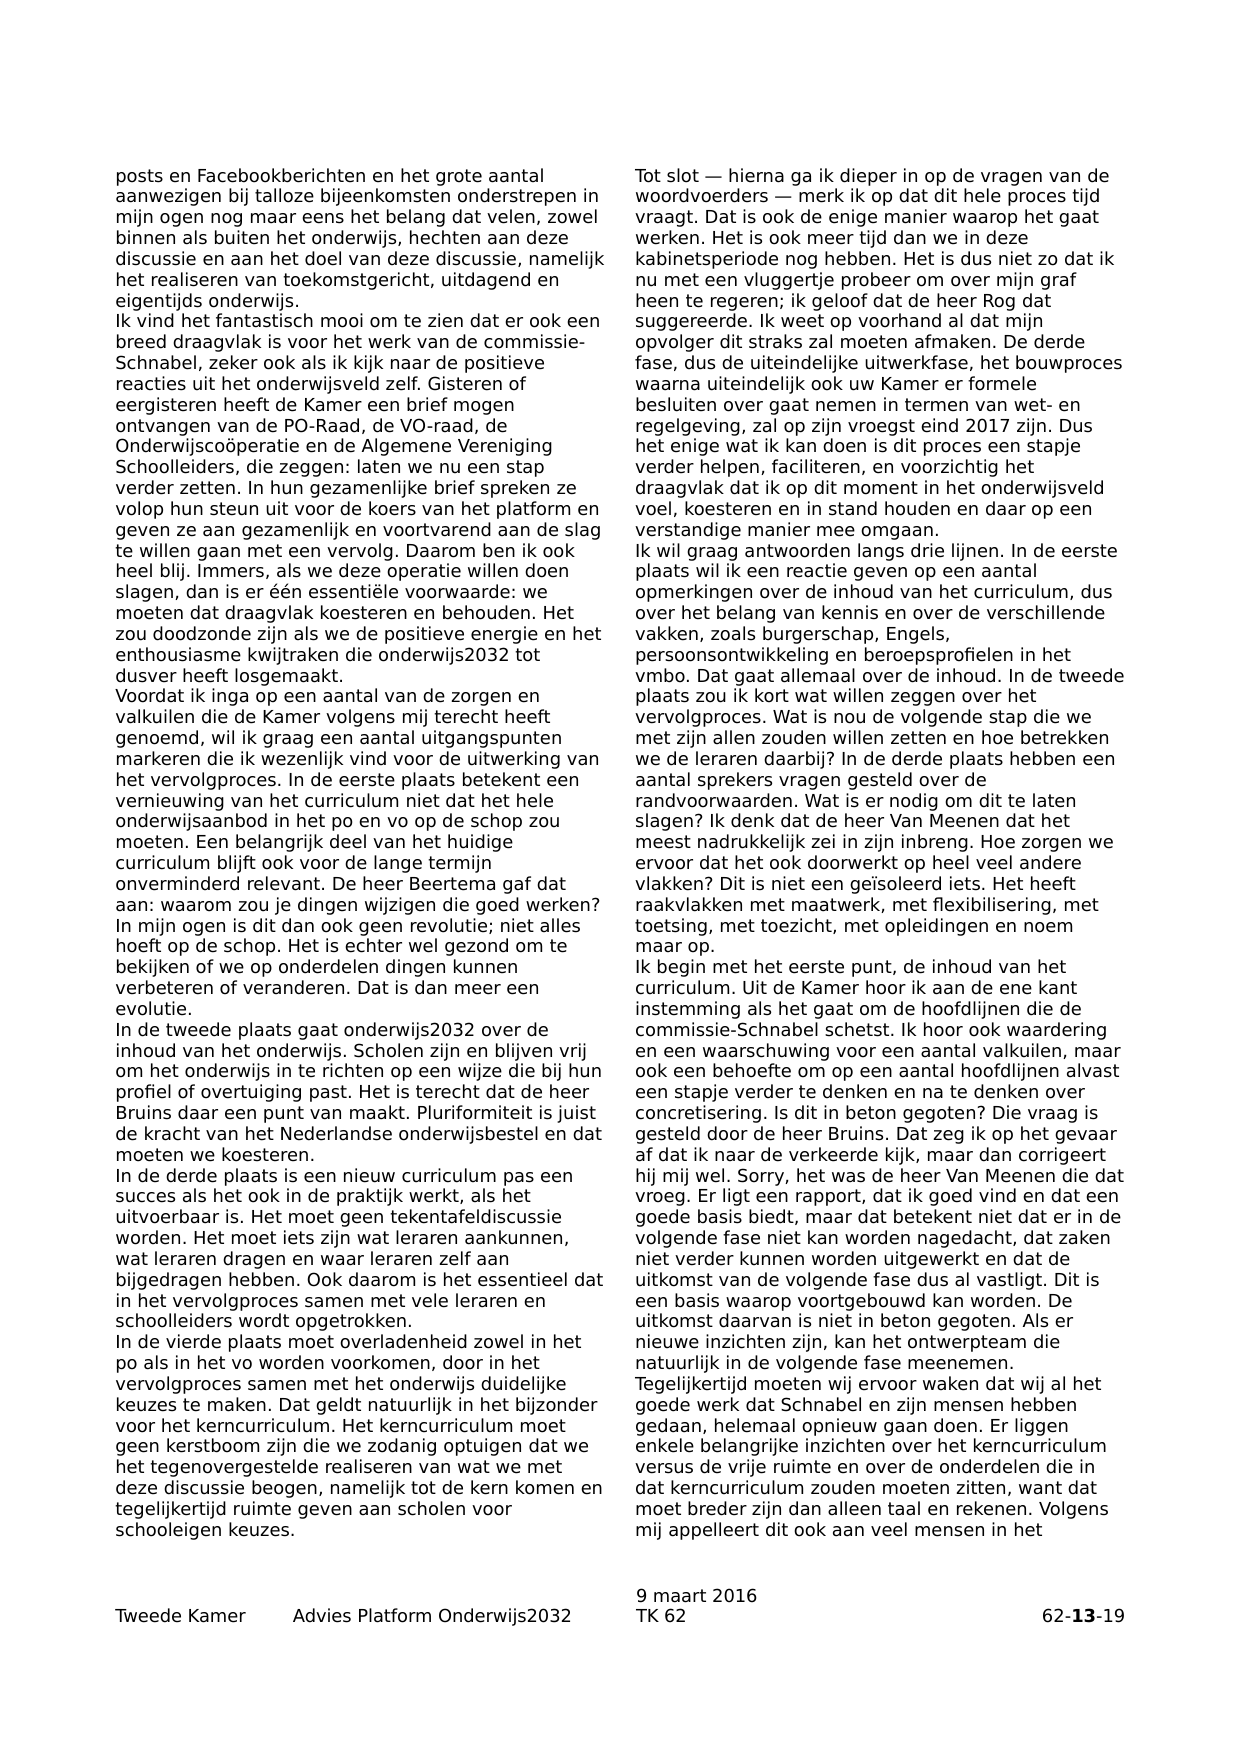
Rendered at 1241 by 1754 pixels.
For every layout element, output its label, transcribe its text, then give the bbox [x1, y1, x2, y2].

text In de vierde plaats moet overladenheid zowel in het po als in het vo worden voorkomen, door in het vervolgproces samen met het onderwijs duidelijke keuzes te maken. Dat geldt natuurlijk in het bijzonder voor het kerncurriculum. Het kerncurriculum moet geen kerstboom zijn die we zodanig optuigen dat we het tegenovergestelde realiseren van wat we met deze discussie beogen, namelijk tot de kern komen en tegelijkertijd ruimte geven aan scholen voor schooleigen keuzes. [115, 1332, 605, 1540]
text Ik wil graag antwoorden langs drie lijnen. In de eerste plaats wil ik een reactie geven op een aantal opmerkingen over de inhoud van het curriculum, dus over het belang van kennis en over de verschillende vakken, zoals burgerschap, Engels, persoonsontwikkeling en beroepsprofielen in het vmbo. Dat gaat allemaal over de inhoud. In de tweede plaats zou ik kort wat willen zeggen over het vervolgproces. Wat is nou de volgende stap die we met zijn allen zouden willen zetten en hoe betrekken we de leraren daarbij? In de derde plaats hebben een aantal sprekers vragen gesteld over de randvoorwaarden. Wat is er nodig om dit te laten slagen? Ik denk dat de heer Van Meenen dat het meest nadrukkelijk zei in zijn inbreng. Hoe zorgen we ervoor dat het ook doorwerkt op heel veel andere vlakken? Dit is niet een geïsoleerd iets. Het heeft raakvlakken met maatwerk, met flexibilisering, met toetsing, met toezicht, met opleidingen en noem maar op. [635, 540, 1125, 957]
text Tot slot — hierna ga ik dieper in op de vragen van de woordvoerders — merk ik op dat dit hele proces tijd vraagt. Dat is ook de enige manier waarop het gaat werken. Het is ook meer tijd dan we in deze kabinetsperiode nog hebben. Het is dus niet zo dat ik nu met een vluggertje probeer om over mijn graf heen te regeren; ik geloof dat de heer Rog dat suggereerde. Ik weet op voorhand al dat mijn opvolger dit straks zal moeten afmaken. De derde fase, dus de uiteindelijke uitwerkfase, het bouwproces waarna uiteindelijk ook uw Kamer er formele besluiten over gaat nemen in termen van wet- en regelgeving, zal op zijn vroegst eind 2017 zijn. Dus het enige wat ik kan doen is dit proces een stapje verder helpen, faciliteren, en voorzichtig het draagvlak dat ik op dit moment in het onderwijsveld voel, koesteren en in stand houden en daar op een verstandige manier mee omgaan. [635, 165, 1125, 540]
text Ik vind het fantastisch mooi om te zien dat er ook een breed draagvlak is voor het werk van de commissie-Schnabel, zeker ook als ik kijk naar de positieve reacties uit het onderwijsveld zelf. Gisteren of eergisteren heeft de Kamer een brief mogen ontvangen van de PO-Raad, de VO-raad, de Onderwijscoöperatie en de Algemene Vereniging Schoolleiders, die zeggen: laten we nu een stap verder zetten. In hun gezamenlijke brief spreken ze volop hun steun uit voor de koers van het platform en geven ze aan gezamenlijk en voortvarend aan de slag te willen gaan met een vervolg. Daarom ben ik ook heel blij. Immers, als we deze operatie willen doen slagen, dan is er één essentiële voorwaarde: we moeten dat draagvlak koesteren en behouden. Het zou doodzonde zijn als we de positieve energie en het enthousiasme kwijtraken die onderwijs2032 tot dusver heeft losgemaakt. [115, 311, 605, 686]
text Ik begin met het eerste punt, de inhoud van het curriculum. Uit de Kamer hoor ik aan de ene kant instemming als het gaat om de hoofdlijnen die de commissie-Schnabel schetst. Ik hoor ook waardering en een waarschuwing voor een aantal valkuilen, maar ook een behoefte om op een aantal hoofdlijnen alvast een stapje verder te denken en na te denken over concretisering. Is dit in beton gegoten? Die vraag is gesteld door de heer Bruins. Dat zeg ik op het gevaar af dat ik naar de verkeerde kijk, maar dan corrigeert hij mij wel. Sorry, het was de heer Van Meenen die dat vroeg. Er ligt een rapport, dat ik goed vind en dat een goede basis biedt, maar dat betekent niet dat er in de volgende fase niet kan worden nagedacht, dat zaken niet verder kunnen worden uitgewerkt en dat de uitkomst van de volgende fase dus al vastligt. Dit is een basis waarop voortgebouwd kan worden. De uitkomst daarvan is niet in beton gegoten. Als er nieuwe inzichten zijn, kan het ontwerpteam die natuurlijk in de volgende fase meenemen. Tegelijkertijd moeten wij ervoor waken dat wij al het goede werk dat Schnabel en zijn mensen hebben gedaan, helemaal opnieuw gaan doen. Er liggen enkele belangrijke inzichten over het kerncurriculum versus de vrije ruimte en over de onderdelen die in dat kerncurriculum zouden moeten zitten, want dat moet breder zijn dan alleen taal en rekenen. Volgens mij appelleert dit ook aan veel mensen in het [635, 957, 1125, 1540]
text Voordat ik inga op een aantal van de zorgen en valkuilen die de Kamer volgens mij terecht heeft genoemd, wil ik graag een aantal uitgangspunten markeren die ik wezenlijk vind voor de uitwerking van het vervolgproces. In de eerste plaats betekent een vernieuwing van het curriculum niet dat het hele onderwijsaanbod in het po en vo op de schop zou moeten. Een belangrijk deel van het huidige curriculum blijft ook voor de lange termijn onverminderd relevant. De heer Beertema gaf dat aan: waarom zou je dingen wijzigen die goed werken? In mijn ogen is dit dan ook geen revolutie; niet alles hoeft op de schop. Het is echter wel gezond om te bekijken of we op onderdelen dingen kunnen verbeteren of veranderen. Dat is dan meer een evolutie. [115, 686, 605, 1019]
text In de derde plaats is een nieuw curriculum pas een succes als het ook in de praktijk werkt, als het uitvoerbaar is. Het moet geen tekentafeldiscussie worden. Het moet iets zijn wat leraren aankunnen, wat leraren dragen en waar leraren zelf aan bijgedragen hebben. Ook daarom is het essentieel dat in het vervolgproces samen met vele leraren en schoolleiders wordt opgetrokken. [115, 1165, 605, 1332]
text posts en Facebookberichten en het grote aantal aanwezigen bij talloze bijeenkomsten onderstrepen in mijn ogen nog maar eens het belang dat velen, zowel binnen als buiten het onderwijs, hechten aan deze discussie en aan het doel van deze discussie, namelijk het realiseren van toekomstgericht, uitdagend en eigentijds onderwijs. [115, 165, 605, 311]
text In de tweede plaats gaat onderwijs2032 over de inhoud van het onderwijs. Scholen zijn en blijven vrij om het onderwijs in te richten op een wijze die bij hun profiel of overtuiging past. Het is terecht dat de heer Bruins daar een punt van maakt. Pluriformiteit is juist de kracht van het Nederlandse onderwijsbestel en dat moeten we koesteren. [115, 1019, 605, 1165]
